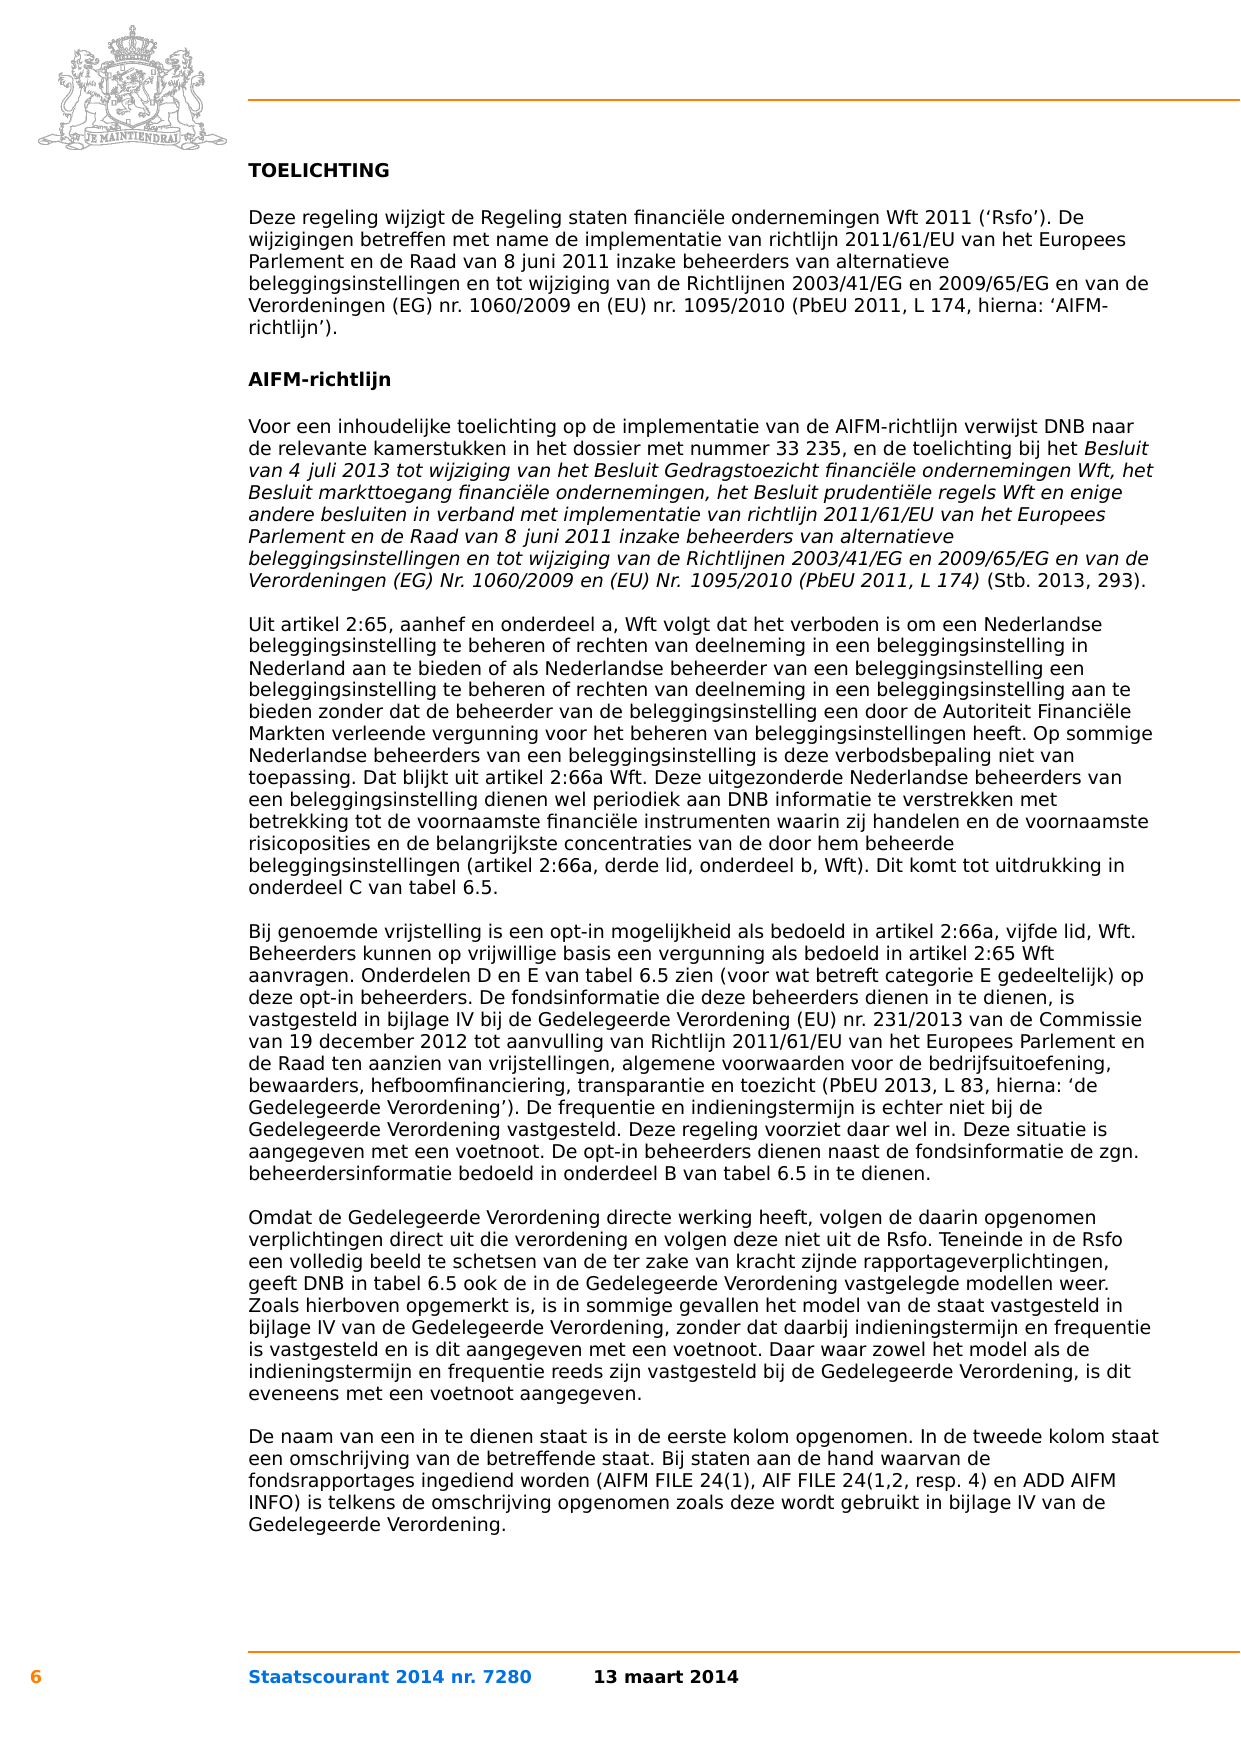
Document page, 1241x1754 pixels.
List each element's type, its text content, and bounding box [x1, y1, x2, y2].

picture [38, 25, 227, 150]
text Bij genoemde vrijstelling is een opt-in mogelijkheid als bedoeld in artikel 2:66a, vijfde lid, Wft. Beheerders kunnen op vrijwillige basis een vergunning als bedoeld in artikel 2:65 Wft aanvragen. Onderdelen D en E van tabel 6.5 zien (voor wat betreft categorie E gedeeltelijk) op deze opt-in beheerders. De fondsinformatie die deze beheerders dienen in te dienen, is vastgesteld in bijlage IV bij de Gedelegeerde Verordening (EU) nr. 231/2013 van de Commissie van 19 december 2012 tot aanvulling van Richtlijn 2011/61/EU van het Europees Parlement en de Raad ten aanzien van vrijstellingen, algemene voorwaarden voor de bedrijfsuitoefening, bewaarders, hefboomfinanciering, transparantie en toezicht (PbEU 2013, L 83, hierna: ‘de Gedelegeerde Verordening’). De frequentie en indieningstermijn is echter niet bij de Gedelegeerde Verordening vastgesteld. Deze regeling voorziet daar wel in. Deze situatie is aangegeven met een voetnoot. De opt-in beheerders dienen naast de fondsinformatie de zgn. beheerdersinformatie bedoeld in onderdeel B van tabel 6.5 in te dienen. [248, 921, 1163, 1185]
subtitle TOELICHTING [248, 160, 1163, 182]
text Omdat de Gedelegeerde Verordening directe werking heeft, volgen de daarin opgenomen verplichtingen direct uit die verordening en volgen deze niet uit de Rsfo. Teneinde in de Rsfo een volledig beeld te schetsen van de ter zake van kracht zijnde rapportageverplichtingen, geeft DNB in tabel 6.5 ook de in de Gedelegeerde Verordening vastgelegde modellen weer. Zoals hierboven opgemerkt is, is in sommige gevallen het model van de staat vastgesteld in bijlage IV van de Gedelegeerde Verordening, zonder dat daarbij indieningstermijn en frequentie is vastgesteld en is dit aangegeven met een voetnoot. Daar waar zowel het model als de indieningstermijn en frequentie reeds zijn vastgesteld bij de Gedelegeerde Verordening, is dit eveneens met een voetnoot aangegeven. [248, 1207, 1163, 1404]
text Voor een inhoudelijke toelichting op de implementatie van de AIFM-richtlijn verwijst DNB naar de relevante kamerstukken in het dossier met nummer 33 235, en de toelichting bij het Besluit van 4 juli 2013 tot wijziging van het Besluit Gedragstoezicht financiële ondernemingen Wft, het Besluit markttoegang financiële ondernemingen, het Besluit prudentiële regels Wft en enige andere besluiten in verband met implementatie van richtlijn 2011/61/EU van het Europees Parlement en de Raad van 8 juni 2011 inzake beheerders van alternatieve beleggingsinstellingen en tot wijziging van de Richtlijnen 2003/41/EG en 2009/65/EG en van de Verordeningen (EG) Nr. 1060/2009 en (EU) Nr. 1095/2010 (PbEU 2011, L 174) (Stb. 2013, 293). [248, 416, 1163, 592]
text Deze regeling wijzigt de Regeling staten financiële ondernemingen Wft 2011 (‘Rsfo’). De wijzigingen betreffen met name de implementatie van richtlijn 2011/61/EU van het Europees Parlement en de Raad van 8 juni 2011 inzake beheerders van alternatieve beleggingsinstellingen en tot wijziging van de Richtlijnen 2003/41/EG en 2009/65/EG en van de Verordeningen (EG) nr. 1060/2009 en (EU) nr. 1095/2010 (PbEU 2011, L 174, hierna: ‘AIFM-richtlijn’). [248, 207, 1163, 339]
subtitle AIFM-richtlijn [248, 369, 1163, 391]
text Uit artikel 2:65, aanhef en onderdeel a, Wft volgt dat het verboden is om een Nederlandse beleggingsinstelling te beheren of rechten van deelneming in een beleggingsinstelling in Nederland aan te bieden of als Nederlandse beheerder van een beleggingsinstelling een beleggingsinstelling te beheren of rechten van deelneming in een beleggingsinstelling aan te bieden zonder dat de beheerder van de beleggingsinstelling een door de Autoriteit Financiële Markten verleende vergunning voor het beheren van beleggingsinstellingen heeft. Op sommige Nederlandse beheerders van een beleggingsinstelling is deze verbodsbepaling niet van toepassing. Dat blijkt uit artikel 2:66a Wft. Deze uitgezonderde Nederlandse beheerders van een beleggingsinstelling dienen wel periodiek aan DNB informatie te verstrekken met betrekking tot de voornaamste financiële instrumenten waarin zij handelen en de voornaamste risicoposities en de belangrijkste concentraties van de door hem beheerde beleggingsinstellingen (artikel 2:66a, derde lid, onderdeel b, Wft). Dit komt tot uitdrukking in onderdeel C van tabel 6.5. [248, 613, 1163, 899]
text De naam van een in te dienen staat is in de eerste kolom opgenomen. In de tweede kolom staat een omschrijving van de betreffende staat. Bij staten aan de hand waarvan de fondsrapportages ingediend worden (AIFM FILE 24(1), AIF FILE 24(1,2, resp. 4) en ADD AIFM INFO) is telkens de omschrijving opgenomen zoals deze wordt gebruikt in bijlage IV van de Gedelegeerde Verordening. [248, 1426, 1163, 1536]
